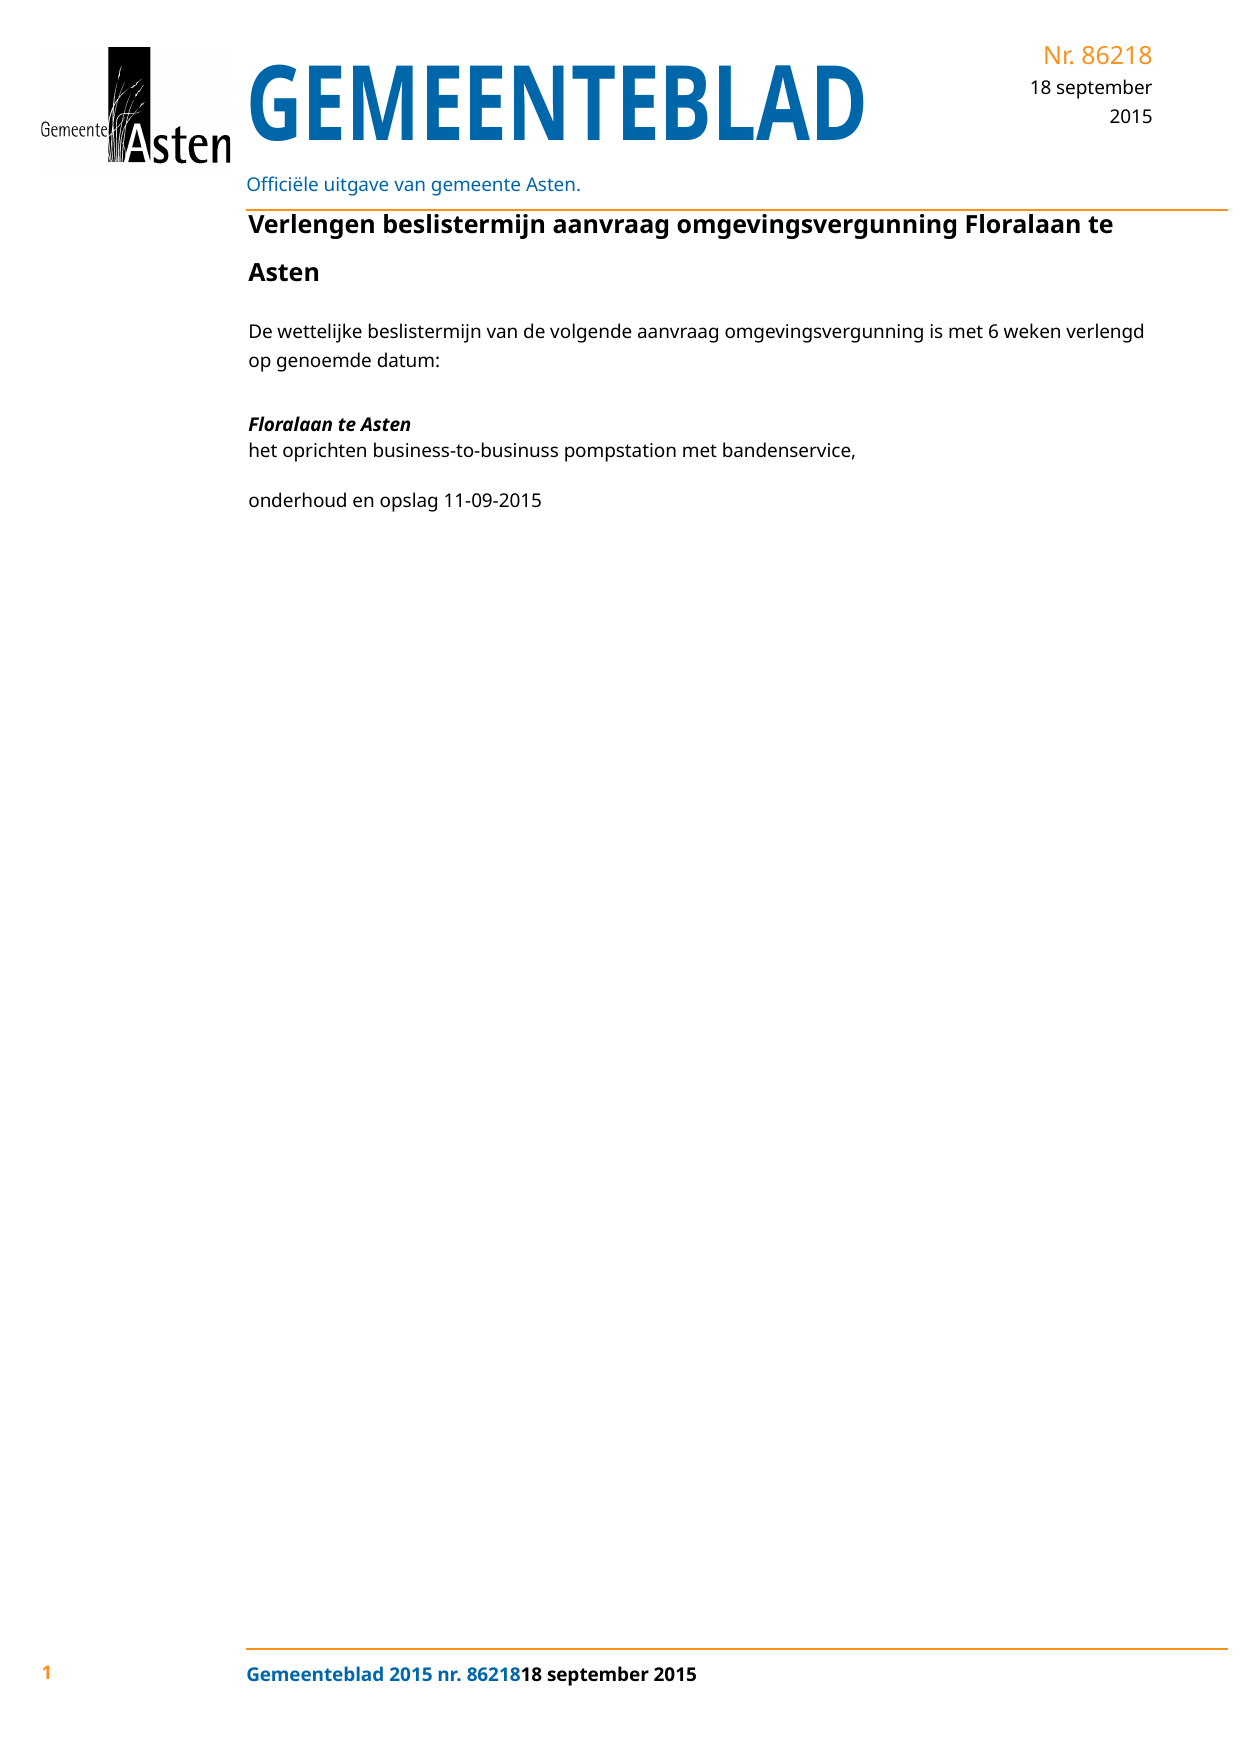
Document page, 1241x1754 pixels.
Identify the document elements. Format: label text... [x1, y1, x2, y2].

text het oprichten business-to-businuss pompstation met bandenservice, [248, 437, 1152, 463]
picture [41, 47, 231, 172]
text onderhoud en opslag 11-09-2015 [248, 488, 1152, 513]
text Floralaan te Asten [248, 411, 1152, 437]
text Verlengen beslistermijn aanvraag omgevingsvergunning Floralaan te Asten [248, 211, 1152, 288]
text De wettelijke beslistermijn van de volgende aanvraag omgevingsvergunning is met 6 weken verlengd op genoemde datum: [248, 318, 1152, 373]
